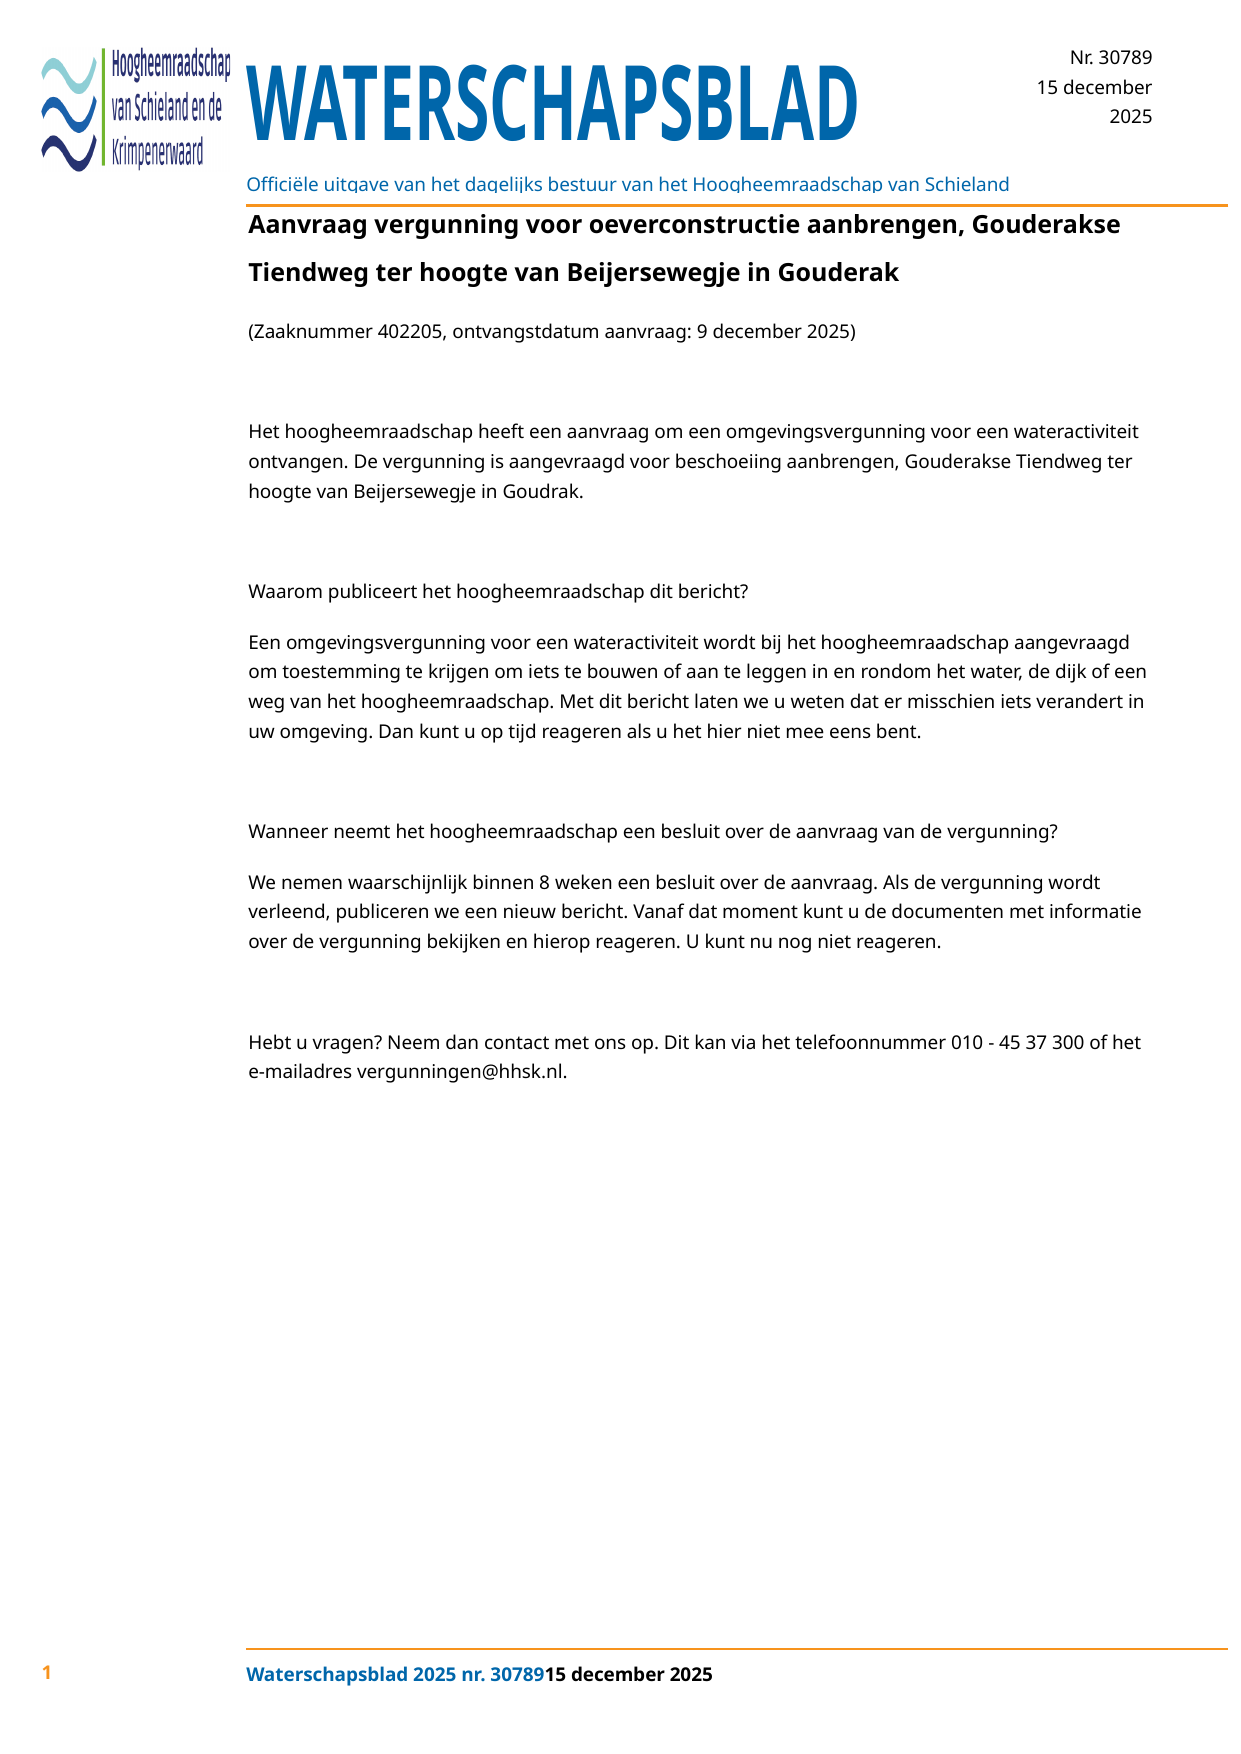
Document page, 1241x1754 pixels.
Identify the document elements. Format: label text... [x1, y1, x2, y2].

text Het hoogheemraadschap heeft een aanvraag om een omgevingsvergunning voor een wateractiviteit ontvangen. De vergunning is aangevraagd voor beschoeiing aanbrengen, Gouderakse Tiendweg ter hoogte van Beijersewegje in Goudrak. [248, 419, 1152, 504]
text (Zaaknummer 402205, ontvangstdatum aanvraag: 9 december 2025) [248, 318, 1152, 344]
text Een omgevingsvergunning voor een wateractiviteit wordt bij het hoogheemraadschap aangevraagd om toestemming te krijgen om iets te bouwen of aan te leggen in en rondom het water, de dijk of een weg van het hoogheemraadschap. Met dit bericht laten we u weten dat er misschien iets verandert in uw omgeving. Dan kunt u op tijd reageren als u het hier niet mee eens bent. [248, 629, 1152, 744]
text Aanvraag vergunning voor oeverconstructie aanbrengen, Gouderakse Tiendweg ter hoogte van Beijersewegje in Gouderak [248, 207, 1152, 288]
picture [41, 47, 231, 172]
text Hebt u vragen? Neem dan contact met ons op. Dit kan via het telefoonnummer 010 - 45 37 300 of het e-mailadres vergunningen@hhsk.nl. [248, 1029, 1152, 1084]
text We nemen waarschijnlijk binnen 8 weken een besluit over de aanvraag. Als de vergunning wordt verleend, publiceren we een nieuw bericht. Vanaf dat moment kunt u de documenten met informatie over de vergunning bekijken en hierop reageren. U kunt nu nog niet reageren. [248, 869, 1152, 954]
text Wanneer neemt het hoogheemraadschap een besluit over de aanvraag van de vergunning? [248, 819, 1152, 844]
text Waarom publiceert het hoogheemraadschap dit bericht? [248, 579, 1152, 604]
